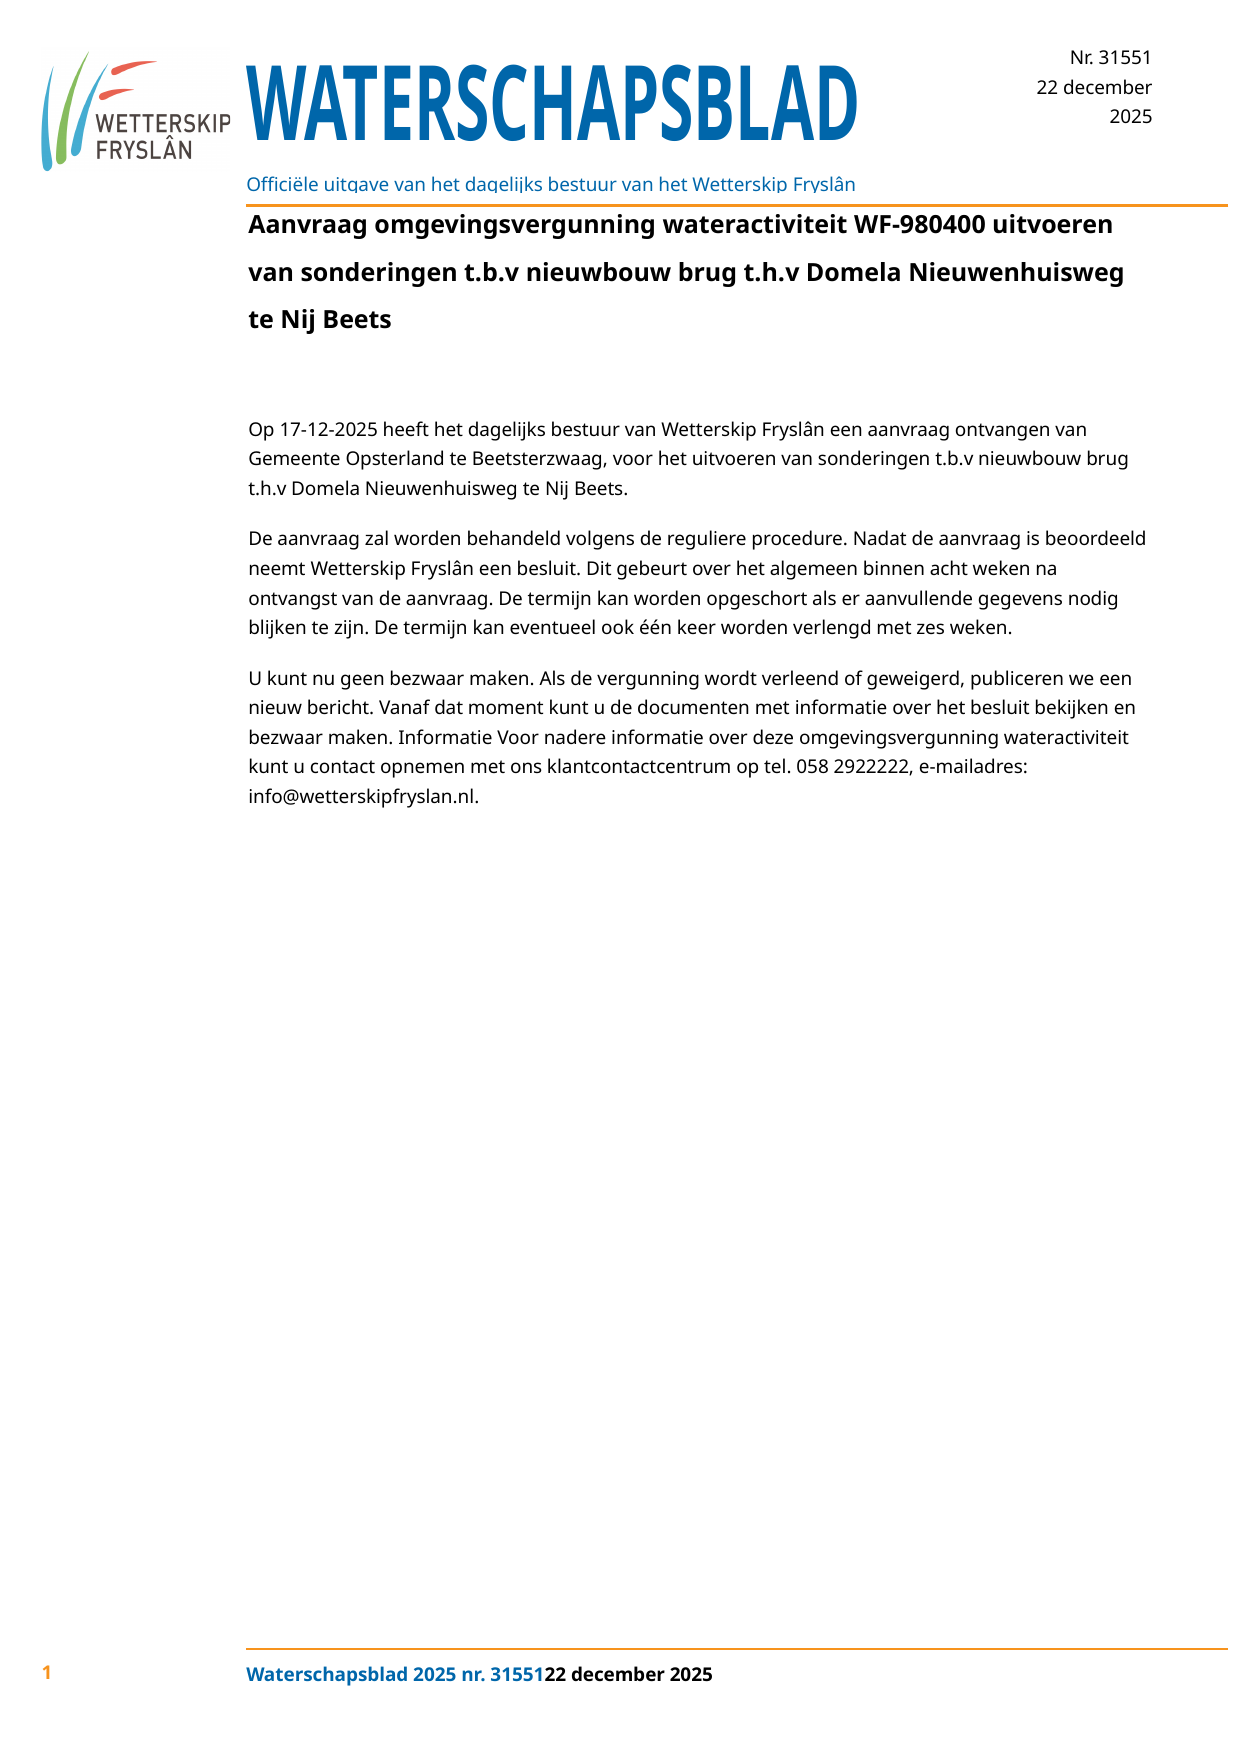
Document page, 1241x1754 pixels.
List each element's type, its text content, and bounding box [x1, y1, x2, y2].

text Aanvraag omgevingsvergunning wateractiviteit WF-980400 uitvoeren van sonderingen t.b.v nieuwbouw brug t.h.v Domela Nieuwenhuisweg te Nij Beets [248, 207, 1152, 336]
text De aanvraag zal worden behandeld volgens de reguliere procedure. Nadat de aanvraag is beoordeeld neemt Wetterskip Fryslân een besluit. Dit gebeurt over het algemeen binnen acht weken na ontvangst van de aanvraag. De termijn kan worden opgeschort als er aanvullende gegevens nodig blijken te zijn. De termijn kan eventueel ook één keer worden verlengd met zes weken. [248, 526, 1152, 640]
text Op 17-12-2025 heeft het dagelijks bestuur van Wetterskip Fryslân een aanvraag ontvangen van Gemeente Opsterland te Beetsterzwaag, voor het uitvoeren van sonderingen t.b.v nieuwbouw brug t.h.v Domela Nieuwenhuisweg te Nij Beets. [248, 416, 1152, 501]
text U kunt nu geen bezwaar maken. Als de vergunning wordt verleend of geweigerd, publiceren we een nieuw bericht. Vanaf dat moment kunt u de documenten met informatie over het besluit bekijken en bezwaar maken. Informatie Voor nadere informatie over deze omgevingsvergunning wateractiviteit kunt u contact opnemen met ons klantcontactcentrum op tel. 058 2922222, e-mailadres: info@wetterskipfryslan.nl. [248, 665, 1152, 809]
picture [41, 47, 231, 172]
